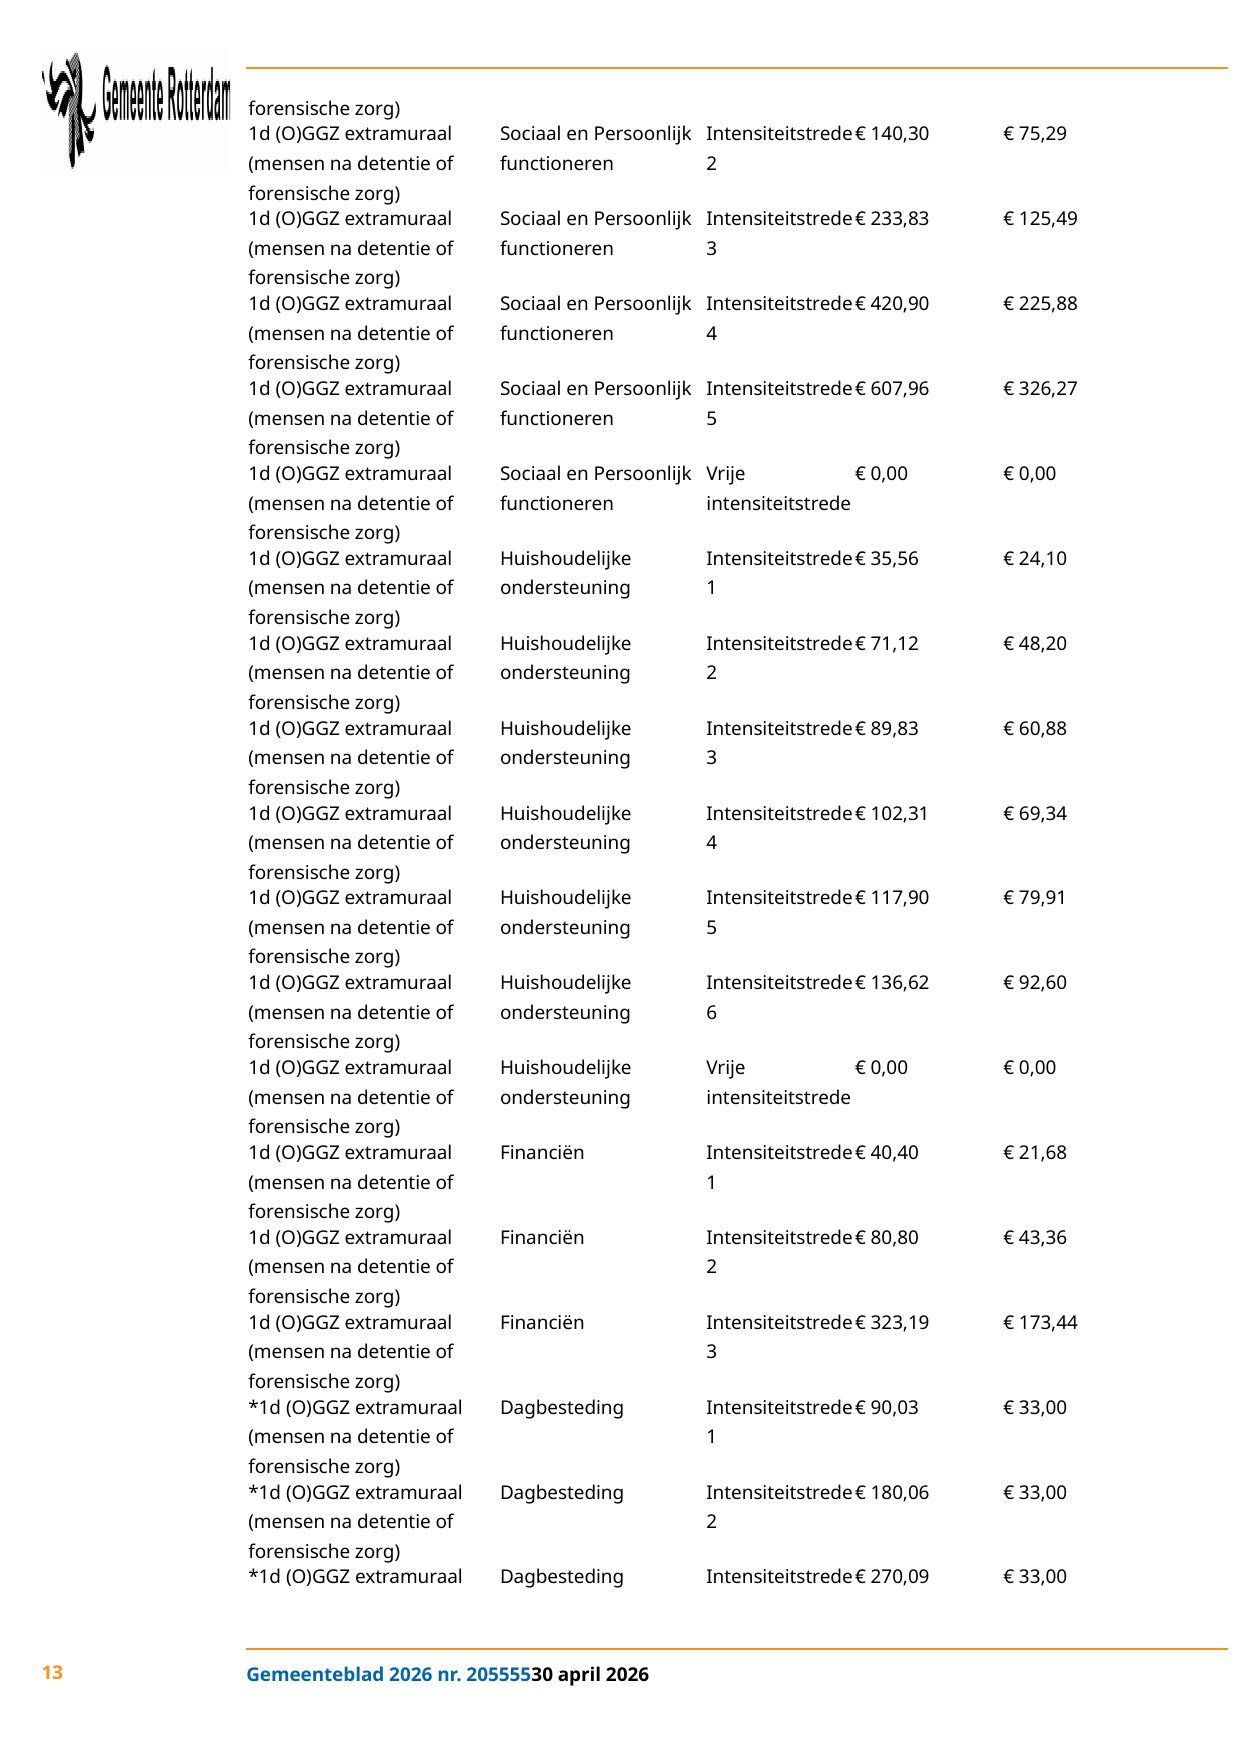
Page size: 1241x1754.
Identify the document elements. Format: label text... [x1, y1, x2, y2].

table_cell Intensiteitstrede 2 [706, 1224, 855, 1309]
table_cell 1d (O)GGZ extramuraal (mensen na detentie of forensische zorg) [248, 1139, 500, 1224]
table_cell 1d (O)GGZ extramuraal (mensen na detentie of forensische zorg) [248, 715, 500, 800]
table_cell € 125,49 [1003, 205, 1152, 290]
table_cell 1d (O)GGZ extramuraal (mensen na detentie of forensische zorg) [248, 121, 500, 205]
table_cell *1d (O)GGZ extramuraal (mensen na detentie of forensische zorg) [248, 1479, 500, 1564]
table_cell € 140,30 [855, 121, 1003, 205]
table_cell 1d (O)GGZ extramuraal (mensen na detentie of forensische zorg) [248, 290, 500, 375]
table_cell Intensiteitstrede 6 [706, 970, 855, 1054]
table_cell € 607,96 [855, 375, 1003, 460]
table_cell 1d (O)GGZ extramuraal (mensen na detentie of forensische zorg) [248, 375, 500, 460]
table_cell [1003, 95, 1152, 121]
table_cell € 69,34 [1003, 800, 1152, 884]
table_cell Intensiteitstrede 4 [706, 290, 855, 375]
table_cell Intensiteitstrede 1 [706, 545, 855, 630]
table_cell € 0,00 [1003, 1054, 1152, 1139]
table_cell *1d (O)GGZ extramuraal (mensen na detentie of forensische zorg) [248, 1394, 500, 1479]
table_cell Intensiteitstrede 1 [706, 1394, 855, 1479]
table_cell Intensiteitstrede 3 [706, 1309, 855, 1394]
table_cell € 323,19 [855, 1309, 1003, 1394]
table_cell € 420,90 [855, 290, 1003, 375]
table_cell € 92,60 [1003, 970, 1152, 1054]
table_cell 1d (O)GGZ extramuraal (mensen na detentie of forensische zorg) [248, 460, 500, 545]
table_cell € 0,00 [855, 1054, 1003, 1139]
table_cell Huishoudelijke ondersteuning [500, 800, 706, 884]
table_cell Intensiteitstrede 5 [706, 885, 855, 969]
table_cell Intensiteitstrede 5 [706, 375, 855, 460]
table_cell 1d (O)GGZ extramuraal (mensen na detentie of forensische zorg) [248, 1224, 500, 1309]
table_cell [706, 95, 855, 121]
table_cell € 21,68 [1003, 1139, 1152, 1224]
table_cell € 71,12 [855, 630, 1003, 715]
table_cell 1d (O)GGZ extramuraal (mensen na detentie of forensische zorg) [248, 630, 500, 715]
table_cell € 60,88 [1003, 715, 1152, 800]
table_cell € 102,31 [855, 800, 1003, 884]
table_cell € 79,91 [1003, 885, 1152, 969]
table_cell € 173,44 [1003, 1309, 1152, 1394]
table_cell Intensiteitstrede 1 [706, 1139, 855, 1224]
table_cell 1d (O)GGZ extramuraal (mensen na detentie of forensische zorg) [248, 205, 500, 290]
table_cell Dagbesteding [500, 1479, 706, 1564]
table_cell € 180,06 [855, 1479, 1003, 1564]
table_cell [855, 95, 1003, 121]
table_cell Dagbesteding [500, 1394, 706, 1479]
table_cell 1d (O)GGZ extramuraal (mensen na detentie of forensische zorg) [248, 1309, 500, 1394]
table_cell forensische zorg) [248, 95, 500, 121]
table_cell € 270,09 [855, 1564, 1003, 1589]
table_cell Sociaal en Persoonlijk functioneren [500, 375, 706, 460]
table_cell Intensiteitstrede 4 [706, 800, 855, 884]
table_cell € 48,20 [1003, 630, 1152, 715]
table_cell [500, 95, 706, 121]
table_cell Financiën [500, 1139, 706, 1224]
table_cell Huishoudelijke ondersteuning [500, 970, 706, 1054]
table_cell € 326,27 [1003, 375, 1152, 460]
table_cell Intensiteitstrede 2 [706, 1479, 855, 1564]
table_cell € 136,62 [855, 970, 1003, 1054]
table_cell € 33,00 [1003, 1564, 1152, 1589]
table_cell Huishoudelijke ondersteuning [500, 545, 706, 630]
table_cell Intensiteitstrede 2 [706, 121, 855, 205]
table_cell € 40,40 [855, 1139, 1003, 1224]
table_cell Sociaal en Persoonlijk functioneren [500, 205, 706, 290]
table_cell Vrije intensiteitstrede [706, 1054, 855, 1139]
table_cell Intensiteitstrede 3 [706, 715, 855, 800]
table_cell 1d (O)GGZ extramuraal (mensen na detentie of forensische zorg) [248, 545, 500, 630]
table_cell 1d (O)GGZ extramuraal (mensen na detentie of forensische zorg) [248, 800, 500, 884]
table_cell Huishoudelijke ondersteuning [500, 630, 706, 715]
table_cell 1d (O)GGZ extramuraal (mensen na detentie of forensische zorg) [248, 885, 500, 969]
table_cell Intensiteitstrede 2 [706, 630, 855, 715]
table_cell € 90,03 [855, 1394, 1003, 1479]
table_cell € 0,00 [855, 460, 1003, 545]
table_cell € 43,36 [1003, 1224, 1152, 1309]
table_cell € 233,83 [855, 205, 1003, 290]
table_cell Dagbesteding [500, 1564, 706, 1589]
table_cell € 225,88 [1003, 290, 1152, 375]
table_cell 1d (O)GGZ extramuraal (mensen na detentie of forensische zorg) [248, 970, 500, 1054]
table_cell € 33,00 [1003, 1479, 1152, 1564]
table_cell Sociaal en Persoonlijk functioneren [500, 121, 706, 205]
table_cell € 89,83 [855, 715, 1003, 800]
table_cell Huishoudelijke ondersteuning [500, 1054, 706, 1139]
table_cell Sociaal en Persoonlijk functioneren [500, 460, 706, 545]
table_cell Intensiteitstrede [706, 1564, 855, 1589]
table_cell € 80,80 [855, 1224, 1003, 1309]
table_cell Financiën [500, 1224, 706, 1309]
table_cell *1d (O)GGZ extramuraal [248, 1564, 500, 1589]
picture [41, 47, 231, 172]
table_cell Intensiteitstrede 3 [706, 205, 855, 290]
table_cell € 24,10 [1003, 545, 1152, 630]
table_cell Financiën [500, 1309, 706, 1394]
table_cell Huishoudelijke ondersteuning [500, 885, 706, 969]
table_cell € 0,00 [1003, 460, 1152, 545]
table_cell € 117,90 [855, 885, 1003, 969]
table_cell € 75,29 [1003, 121, 1152, 205]
table_cell Sociaal en Persoonlijk functioneren [500, 290, 706, 375]
table_cell Huishoudelijke ondersteuning [500, 715, 706, 800]
table_cell € 35,56 [855, 545, 1003, 630]
table_cell Vrije intensiteitstrede [706, 460, 855, 545]
table_cell € 33,00 [1003, 1394, 1152, 1479]
table_cell 1d (O)GGZ extramuraal (mensen na detentie of forensische zorg) [248, 1054, 500, 1139]
